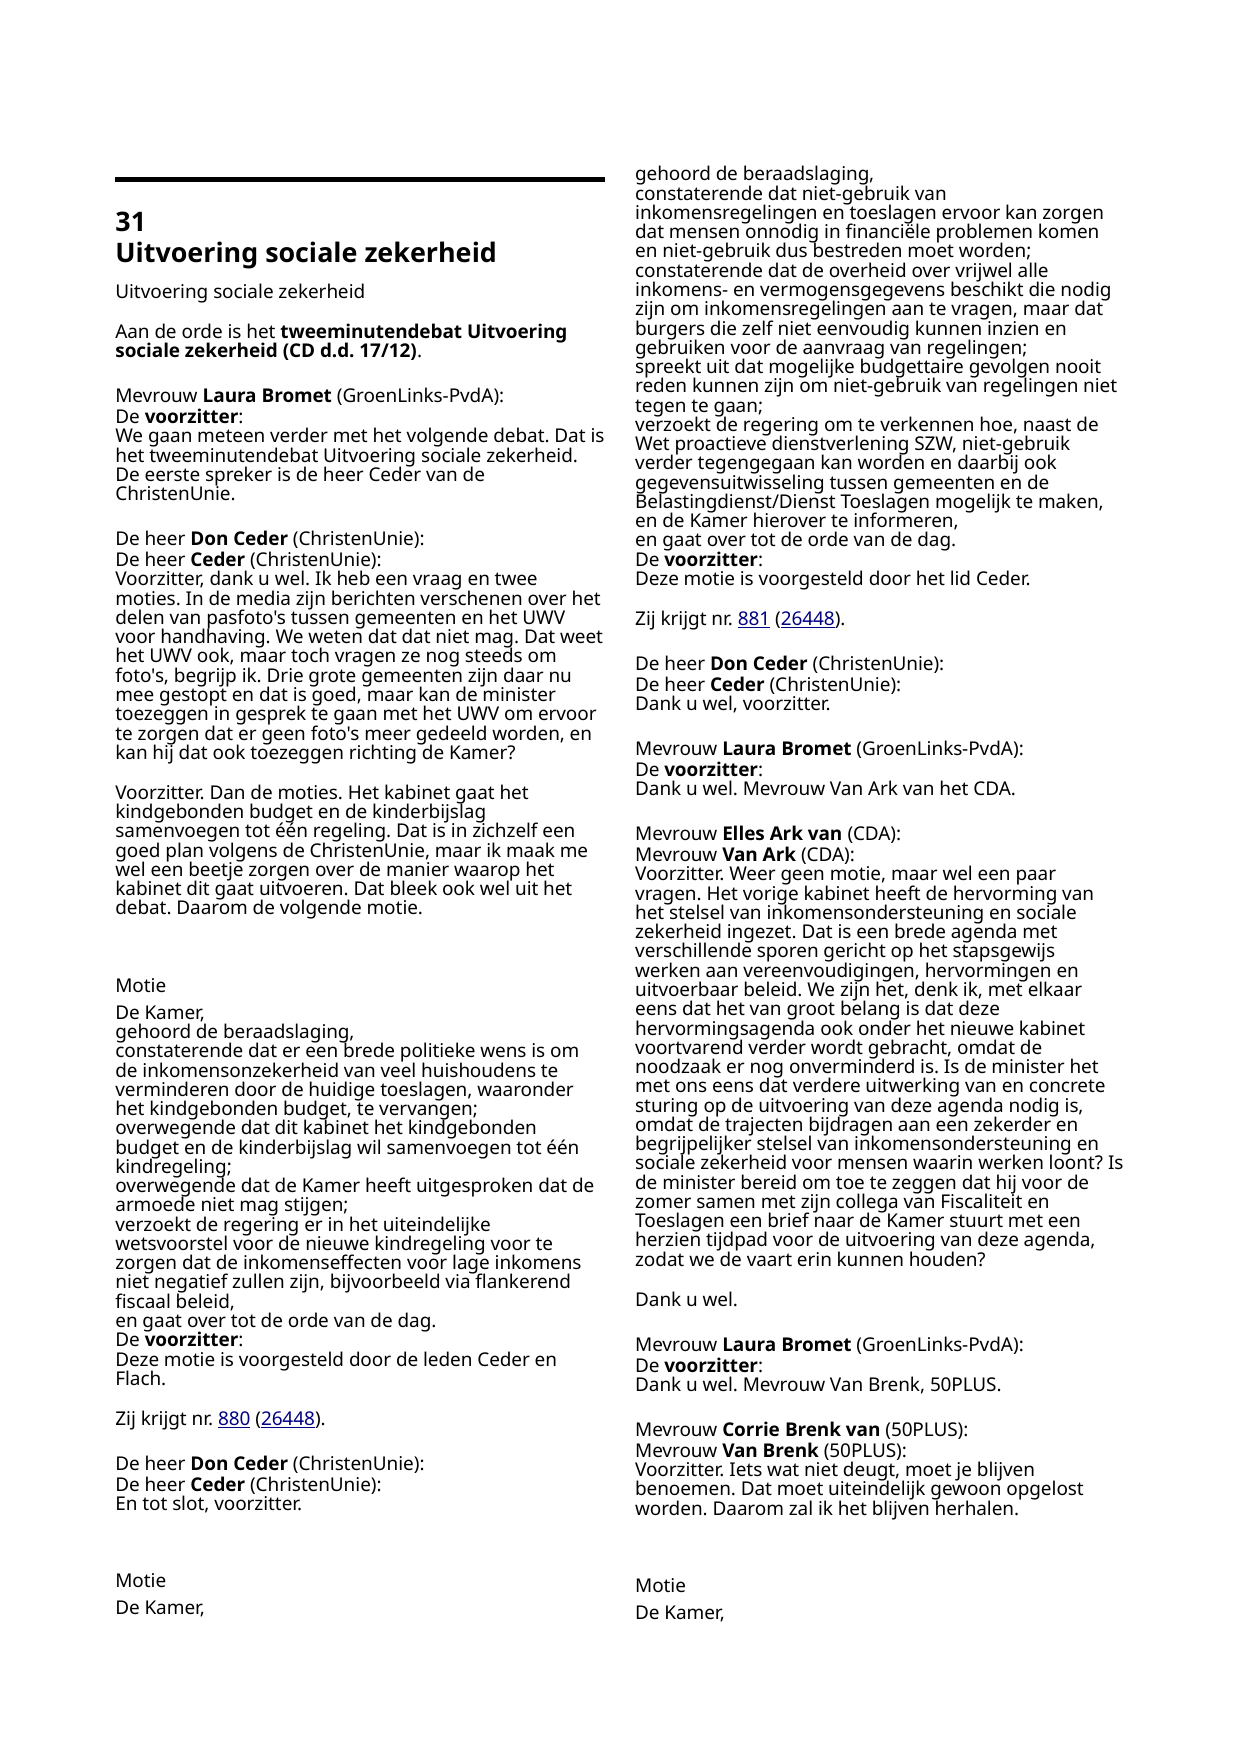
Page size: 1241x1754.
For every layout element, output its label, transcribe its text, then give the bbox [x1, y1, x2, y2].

text Voorzitter. Dan de moties. Het kabinet gaat het kindgebonden budget en de kinderbijslag samenvoegen tot één regeling. Dat is in zichzelf een goed plan volgens de ChristenUnie, maar ik maak me wel een beetje zorgen over de manier waarop het kabinet dit gaat uitvoeren. Dat bleek ook wel uit het debat. Daarom de volgende motie. [115, 784, 605, 919]
text Mevrouw Van Brenk (50PLUS): [635, 1442, 1125, 1461]
text Zij krijgt nr. 881 (26448). [635, 610, 1125, 629]
text Deze motie is voorgesteld door het lid Ceder. [635, 570, 1125, 589]
text De voorzitter: [115, 408, 605, 427]
text En tot slot, voorzitter. [115, 1495, 605, 1514]
text De Kamer, [635, 1604, 1125, 1623]
text Voorzitter, dank u wel. Ik heb een vraag en twee moties. In de media zijn berichten verschenen over het delen van pasfoto's tussen gemeenten en het UWV voor handhaving. We weten dat dat niet mag. Dat weet het UWV ook, maar toch vragen ze nog steeds om foto's, begrijp ik. Drie grote gemeenten zijn daar nu mee gestopt en dat is goed, maar kan de minister toezeggen in gesprek te gaan met het UWV om ervoor te zorgen dat er geen foto's meer gedeeld worden, en kan hij dat ook toezeggen richting de Kamer? [115, 570, 605, 763]
text De Kamer, [115, 1599, 605, 1619]
text 31 [115, 203, 605, 239]
text Voorzitter. Iets wat niet deugt, moet je blijven benoemen. Dat moet uiteindelijk gewoon opgelost worden. Daarom zal ik het blijven herhalen. [635, 1461, 1125, 1519]
text overwegende dat de Kamer heeft uitgesproken dat de armoede niet mag stijgen; [115, 1177, 605, 1216]
text Dank u wel. Mevrouw Van Brenk, 50PLUS. [635, 1376, 1125, 1395]
text Aan de orde is het tweeminutendebat Uitvoering sociale zekerheid (CD d.d. 17/12). [115, 323, 605, 362]
text De heer Ceder (ChristenUnie): [115, 551, 605, 570]
text constaterende dat de overheid over vrijwel alle inkomens- en vermogensgegevens beschikt die nodig zijn om inkomensregelingen aan te vragen, maar dat burgers die zelf niet eenvoudig kunnen inzien en gebruiken voor de aanvraag van regelingen; [635, 262, 1125, 358]
text Motie [635, 1572, 1125, 1598]
text constaterende dat er een brede politieke wens is om de inkomensonzekerheid van veel huishoudens te verminderen door de huidige toeslagen, waaronder het kindgebonden budget, te vervangen; [115, 1042, 605, 1119]
text spreekt uit dat mogelijke budgettaire gevolgen nooit reden kunnen zijn om niet-gebruik van regelingen niet tegen te gaan; [635, 358, 1125, 416]
text De voorzitter: [635, 551, 1125, 570]
text De heer Don Ceder (ChristenUnie): [115, 1450, 605, 1476]
text De heer Don Ceder (ChristenUnie): [115, 525, 605, 551]
text Mevrouw Laura Bromet (GroenLinks-PvdA): [635, 735, 1125, 761]
text We gaan meteen verder met het volgende debat. Dat is het tweeminutendebat Uitvoering sociale zekerheid. De eerste spreker is de heer Ceder van de ChristenUnie. [115, 427, 605, 504]
text De voorzitter: [115, 1331, 605, 1351]
text Mevrouw Laura Bromet (GroenLinks-PvdA): [115, 382, 605, 408]
text Uitvoering sociale zekerheid [115, 283, 605, 302]
text Uitvoering sociale zekerheid [115, 239, 605, 283]
text en gaat over tot de orde van de dag. [115, 1312, 605, 1331]
text Dank u wel. Mevrouw Van Ark van het CDA. [635, 780, 1125, 799]
text Voorzitter. Weer geen motie, maar wel een paar vragen. Het vorige kabinet heeft de hervorming van het stelsel van inkomensondersteuning en sociale zekerheid ingezet. Dat is een brede agenda met verschillende sporen gericht op het stapsgewijs werken aan vereenvoudigingen, hervormingen en uitvoerbaar beleid. We zijn het, denk ik, met elkaar eens dat het van groot belang is dat deze hervormingsagenda ook onder het nieuwe kabinet voortvarend verder wordt gebracht, omdat de noodzaak er nog onverminderd is. Is de minister het met ons eens dat verdere uitwerking van en concrete sturing op de uitvoering van deze agenda nodig is, omdat de trajecten bijdragen aan een zekerder en begrijpelijker stelsel van inkomensondersteuning en sociale zekerheid voor mensen waarin werken loont? Is de minister bereid om toe te zeggen dat hij voor de zomer samen met zijn collega van Fiscaliteit en Toeslagen een brief naar de Kamer stuurt met een herzien tijdpad voor de uitvoering van deze agenda, zodat we de vaart erin kunnen houden? [635, 865, 1125, 1270]
text Motie [115, 972, 605, 998]
text en gaat over tot de orde van de dag. [635, 531, 1125, 551]
text Mevrouw Elles Ark van (CDA): [635, 820, 1125, 846]
text constaterende dat niet-gebruik van inkomensregelingen en toeslagen ervoor kan zorgen dat mensen onnodig in financiële problemen komen en niet-gebruik dus bestreden moet worden; [635, 184, 1125, 262]
text verzoekt de regering om te verkennen hoe, naast de Wet proactieve dienstverlening SZW, niet-gebruik verder tegengegaan kan worden en daarbij ook gegevensuitwisseling tussen gemeenten en de Belastingdienst/Dienst Toeslagen mogelijk te maken, en de Kamer hierover te informeren, [635, 416, 1125, 531]
text Mevrouw Corrie Brenk van (50PLUS): [635, 1416, 1125, 1442]
text Dank u wel, voorzitter. [635, 695, 1125, 714]
text gehoord de beraadslaging, [635, 165, 1125, 184]
text Mevrouw Laura Bromet (GroenLinks-PvdA): [635, 1331, 1125, 1357]
text De heer Don Ceder (ChristenUnie): [635, 650, 1125, 676]
text Motie [115, 1568, 605, 1593]
text De voorzitter: [635, 761, 1125, 780]
text Zij krijgt nr. 880 (26448). [115, 1410, 605, 1429]
text overwegende dat dit kabinet het kindgebonden budget en de kinderbijslag wil samenvoegen tot één kindregeling; [115, 1119, 605, 1177]
text De heer Ceder (ChristenUnie): [635, 676, 1125, 695]
text De voorzitter: [635, 1357, 1125, 1376]
text De Kamer, [115, 1004, 605, 1023]
text Mevrouw Van Ark (CDA): [635, 846, 1125, 865]
text Dank u wel. [635, 1291, 1125, 1310]
text verzoekt de regering er in het uiteindelijke wetsvoorstel voor de nieuwe kindregeling voor te zorgen dat de inkomenseffecten voor lage inkomens niet negatief zullen zijn, bijvoorbeeld via flankerend fiscaal beleid, [115, 1216, 605, 1312]
text Deze motie is voorgesteld door de leden Ceder en Flach. [115, 1351, 605, 1389]
text De heer Ceder (ChristenUnie): [115, 1476, 605, 1495]
text gehoord de beraadslaging, [115, 1023, 605, 1042]
